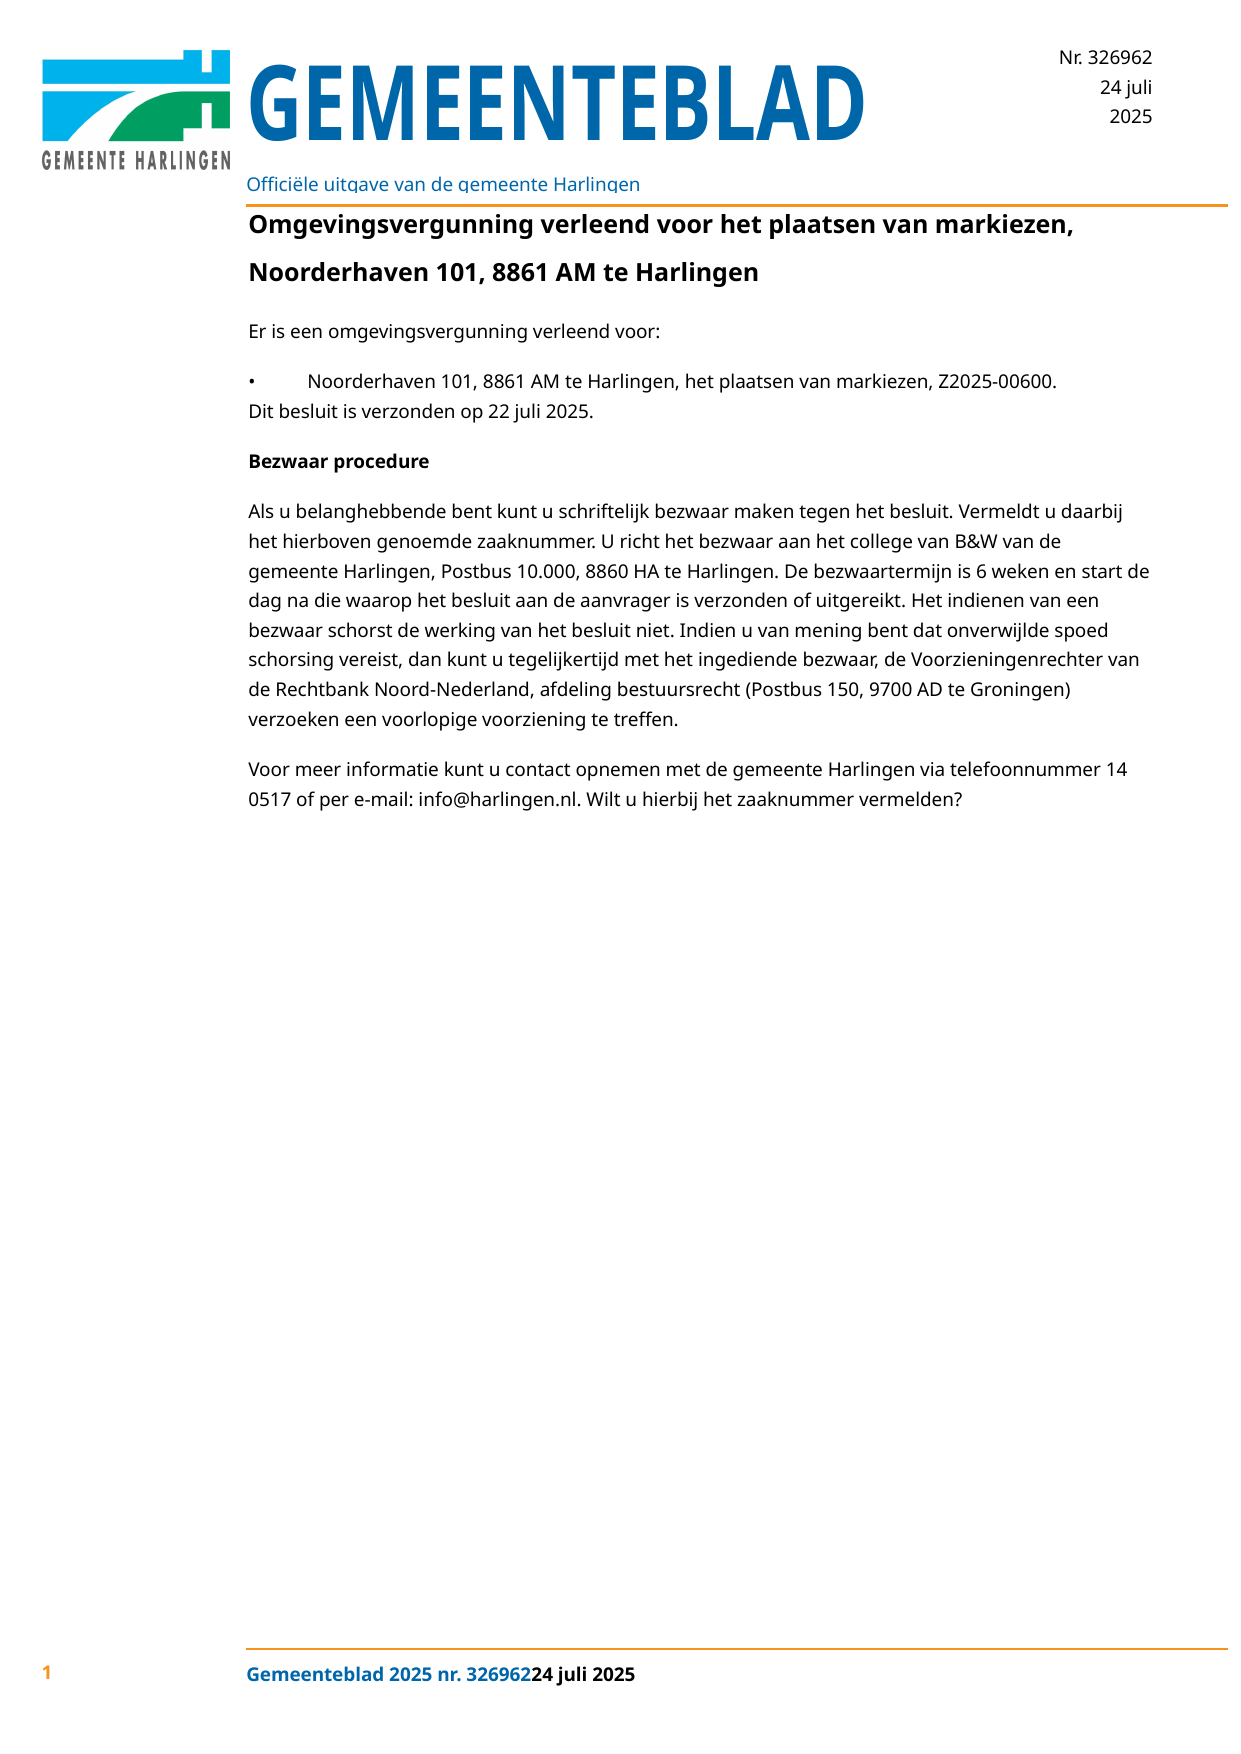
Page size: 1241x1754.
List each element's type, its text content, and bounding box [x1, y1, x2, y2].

text Als u belanghebbende bent kunt u schriftelijk bezwaar maken tegen het besluit. Vermeldt u daarbij het hierboven genoemde zaaknummer. U richt het bezwaar aan het college van B&W van de gemeente Harlingen, Postbus 10.000, 8860 HA te Harlingen. De bezwaartermijn is 6 weken en start de dag na die waarop het besluit aan de aanvrager is verzonden of uitgereikt. Het indienen van een bezwaar schorst de werking van het besluit niet. Indien u van mening bent dat onverwijlde spoed schorsing vereist, dan kunt u tegelijkertijd met het ingediende bezwaar, de Voorzieningenrechter van de Rechtbank Noord-Nederland, afdeling bestuursrecht (Postbus 150, 9700 AD te Groningen) verzoeken een voorlopige voorziening te treffen. [248, 499, 1152, 732]
text Omgevingsvergunning verleend voor het plaatsen van markiezen, Noorderhaven 101, 8861 AM te Harlingen [248, 207, 1152, 288]
text Voor meer informatie kunt u contact opnemen met de gemeente Harlingen via telefoonnummer 14 0517 of per e-mail: info@harlingen.nl. Wilt u hierbij het zaaknummer vermelden? [248, 756, 1152, 812]
picture [41, 47, 231, 172]
text Dit besluit is verzonden op 22 juli 2025. [248, 398, 1152, 424]
text Er is een omgevingsvergunning verleend voor: [248, 318, 1152, 344]
text Bezwaar procedure [248, 448, 1152, 474]
list Noorderhaven 101, 8861 AM te Harlingen, het plaatsen van markiezen, Z2025-00600. [248, 368, 1152, 394]
